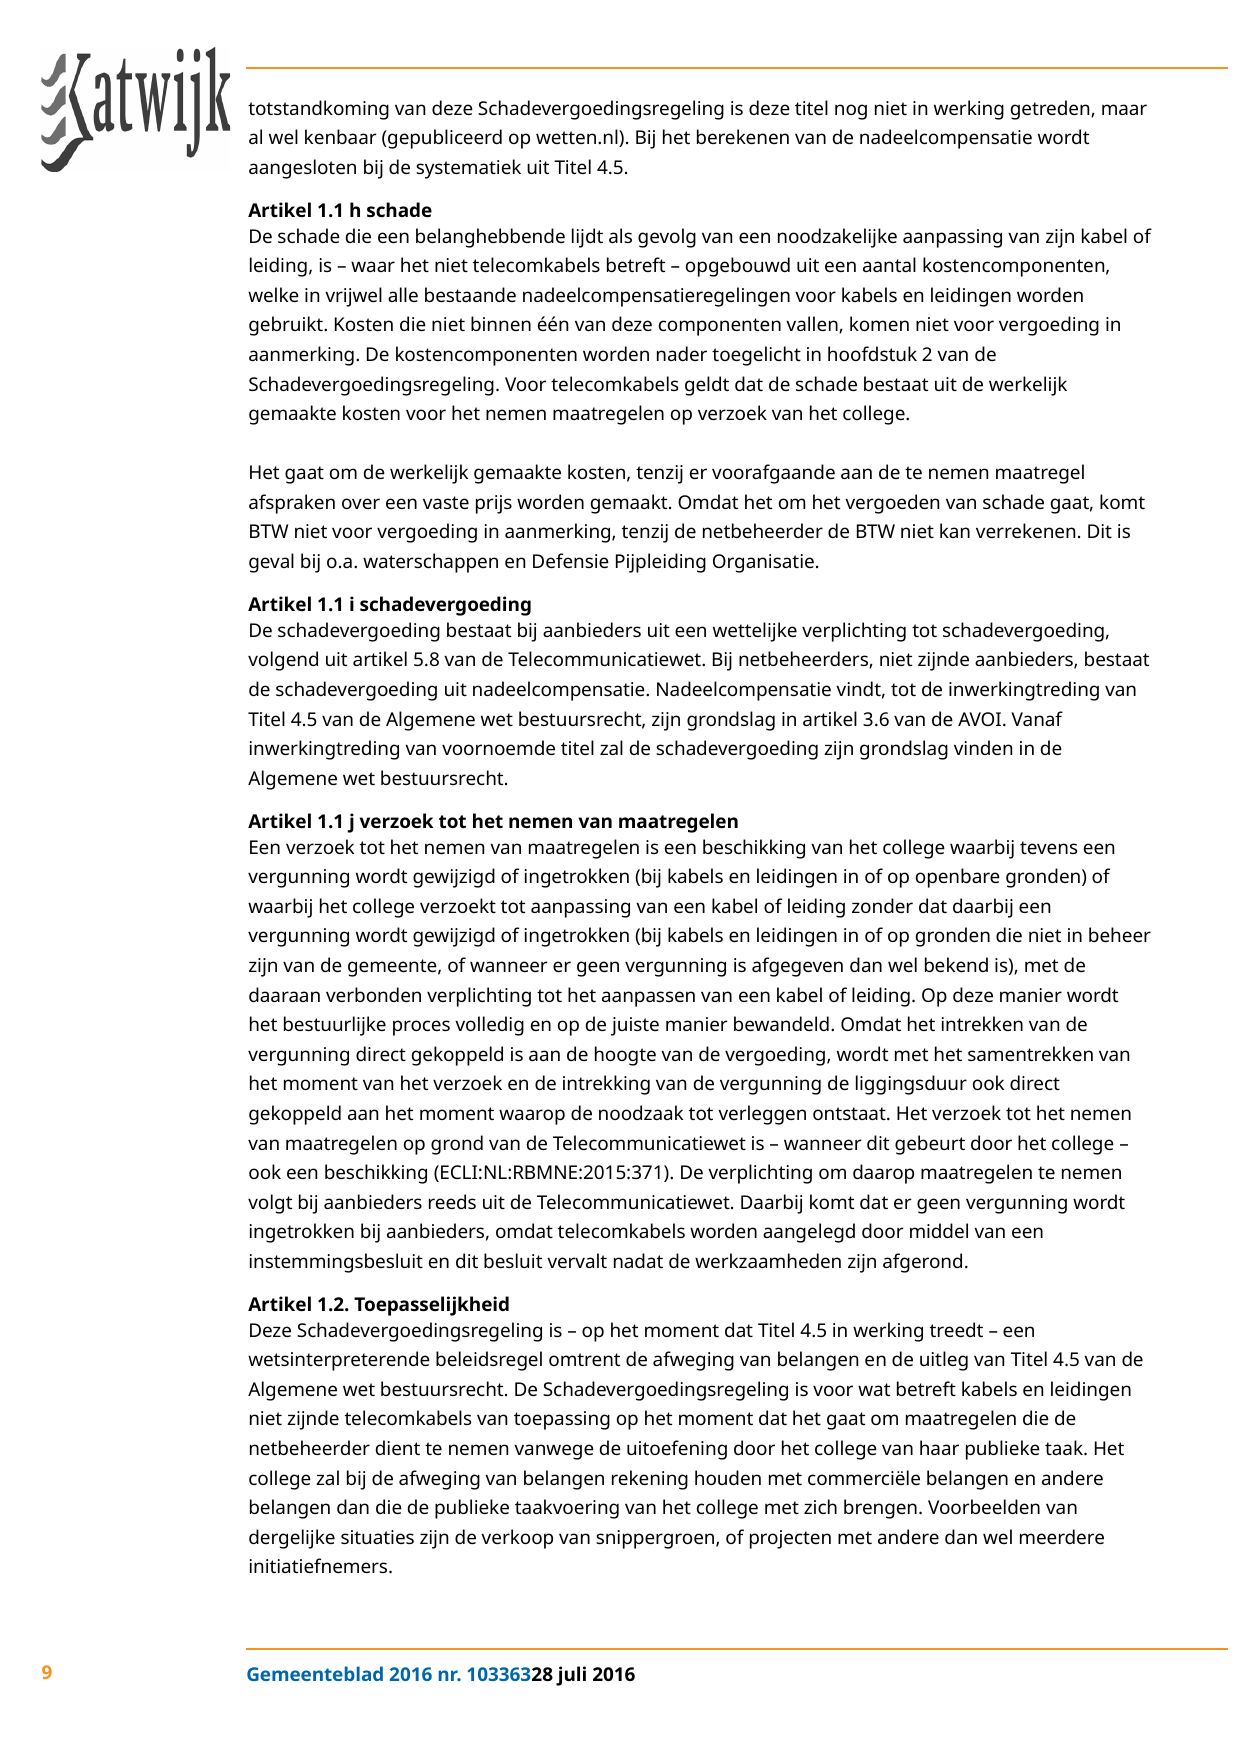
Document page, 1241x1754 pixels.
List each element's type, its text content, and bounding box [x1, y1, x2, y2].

text De schadevergoeding bestaat bij aanbieders uit een wettelijke verplichting tot schadevergoeding, volgend uit artikel 5.8 van de Telecommunicatiewet. Bij netbeheerders, niet zijnde aanbieders, bestaat de schadevergoeding uit nadeelcompensatie. Nadeelcompensatie vindt, tot de inwerkingtreding van Titel 4.5 van de Algemene wet bestuursrecht, zijn grondslag in artikel 3.6 van de AVOI. Vanaf inwerkingtreding van voornoemde titel zal de schadevergoeding zijn grondslag vinden in de Algemene wet bestuursrecht. [248, 617, 1152, 791]
text De schade die een belanghebbende lijdt als gevolg van een noodzakelijke aanpassing van zijn kabel of leiding, is – waar het niet telecomkabels betreft – opgebouwd uit een aantal kostencomponenten, welke in vrijwel alle bestaande nadeelcompensatieregelingen voor kabels en leidingen worden gebruikt. Kosten die niet binnen één van deze componenten vallen, komen niet voor vergoeding in aanmerking. De kostencomponenten worden nader toegelicht in hoofdstuk 2 van de Schadevergoedingsregeling. Voor telecomkabels geldt dat de schade bestaat uit de werkelijk gemaakte kosten voor het nemen maatregelen op verzoek van het college. [248, 223, 1152, 426]
picture [41, 47, 231, 172]
text Een verzoek tot het nemen van maatregelen is een beschikking van het college waarbij tevens een vergunning wordt gewijzigd of ingetrokken (bij kabels en leidingen in of op openbare gronden) of waarbij het college verzoekt tot aanpassing van een kabel of leiding zonder dat daarbij een vergunning wordt gewijzigd of ingetrokken (bij kabels en leidingen in of op gronden die niet in beheer zijn van de gemeente, of wanneer er geen vergunning is afgegeven dan wel bekend is), met de daaraan verbonden verplichting tot het aanpassen van een kabel of leiding. Op deze manier wordt het bestuurlijke proces volledig en op de juiste manier bewandeld. Omdat het intrekken van de vergunning direct gekoppeld is aan de hoogte van de vergoeding, wordt met het samentrekken van het moment van het verzoek en de intrekking van de vergunning de liggingsduur ook direct gekoppeld aan het moment waarop de noodzaak tot verleggen ontstaat. Het verzoek tot het nemen van maatregelen op grond van de Telecommunicatiewet is – wanneer dit gebeurt door het college – ook een beschikking (ECLI:NL:RBMNE:2015:371). De verplichting om daarop maatregelen te nemen volgt bij aanbieders reeds uit de Telecommunicatiewet. Daarbij komt dat er geen vergunning wordt ingetrokken bij aanbieders, omdat telecomkabels worden aangelegd door middel van een instemmingsbesluit en dit besluit vervalt nadat de werkzaamheden zijn afgerond. [248, 834, 1152, 1274]
text totstandkoming van deze Schadevergoedingsregeling is deze titel nog niet in werking getreden, maar al wel kenbaar (gepubliceerd op wetten.nl). Bij het berekenen van de nadeelcompensatie wordt aangesloten bij de systematiek uit Titel 4.5. [248, 95, 1152, 180]
text Het gaat om de werkelijk gemaakte kosten, tenzij er voorafgaande aan de te nemen maatregel afspraken over een vaste prijs worden gemaakt. Omdat het om het vergoeden van schade gaat, komt BTW niet voor vergoeding in aanmerking, tenzij de netbeheerder de BTW niet kan verrekenen. Dit is geval bij o.a. waterschappen en Defensie Pijpleiding Organisatie. [248, 459, 1152, 574]
text Artikel 1.1 i schadevergoeding [248, 591, 1152, 617]
text Artikel 1.1 h schade [248, 197, 1152, 223]
text Artikel 1.2. Toepasselijkheid [248, 1291, 1152, 1317]
text Deze Schadevergoedingsregeling is – op het moment dat Titel 4.5 in werking treedt – een wetsinterpreterende beleidsregel omtrent de afweging van belangen en de uitleg van Titel 4.5 van de Algemene wet bestuursrecht. De Schadevergoedingsregeling is voor wat betreft kabels en leidingen niet zijnde telecomkabels van toepassing op het moment dat het gaat om maatregelen die de netbeheerder dient te nemen vanwege de uitoefening door het college van haar publieke taak. Het college zal bij de afweging van belangen rekening houden met commerciële belangen en andere belangen dan die de publieke taakvoering van het college met zich brengen. Voorbeelden van dergelijke situaties zijn de verkoop van snippergroen, of projecten met andere dan wel meerdere initiatiefnemers. [248, 1317, 1152, 1579]
text Artikel 1.1 j verzoek tot het nemen van maatregelen [248, 808, 1152, 834]
